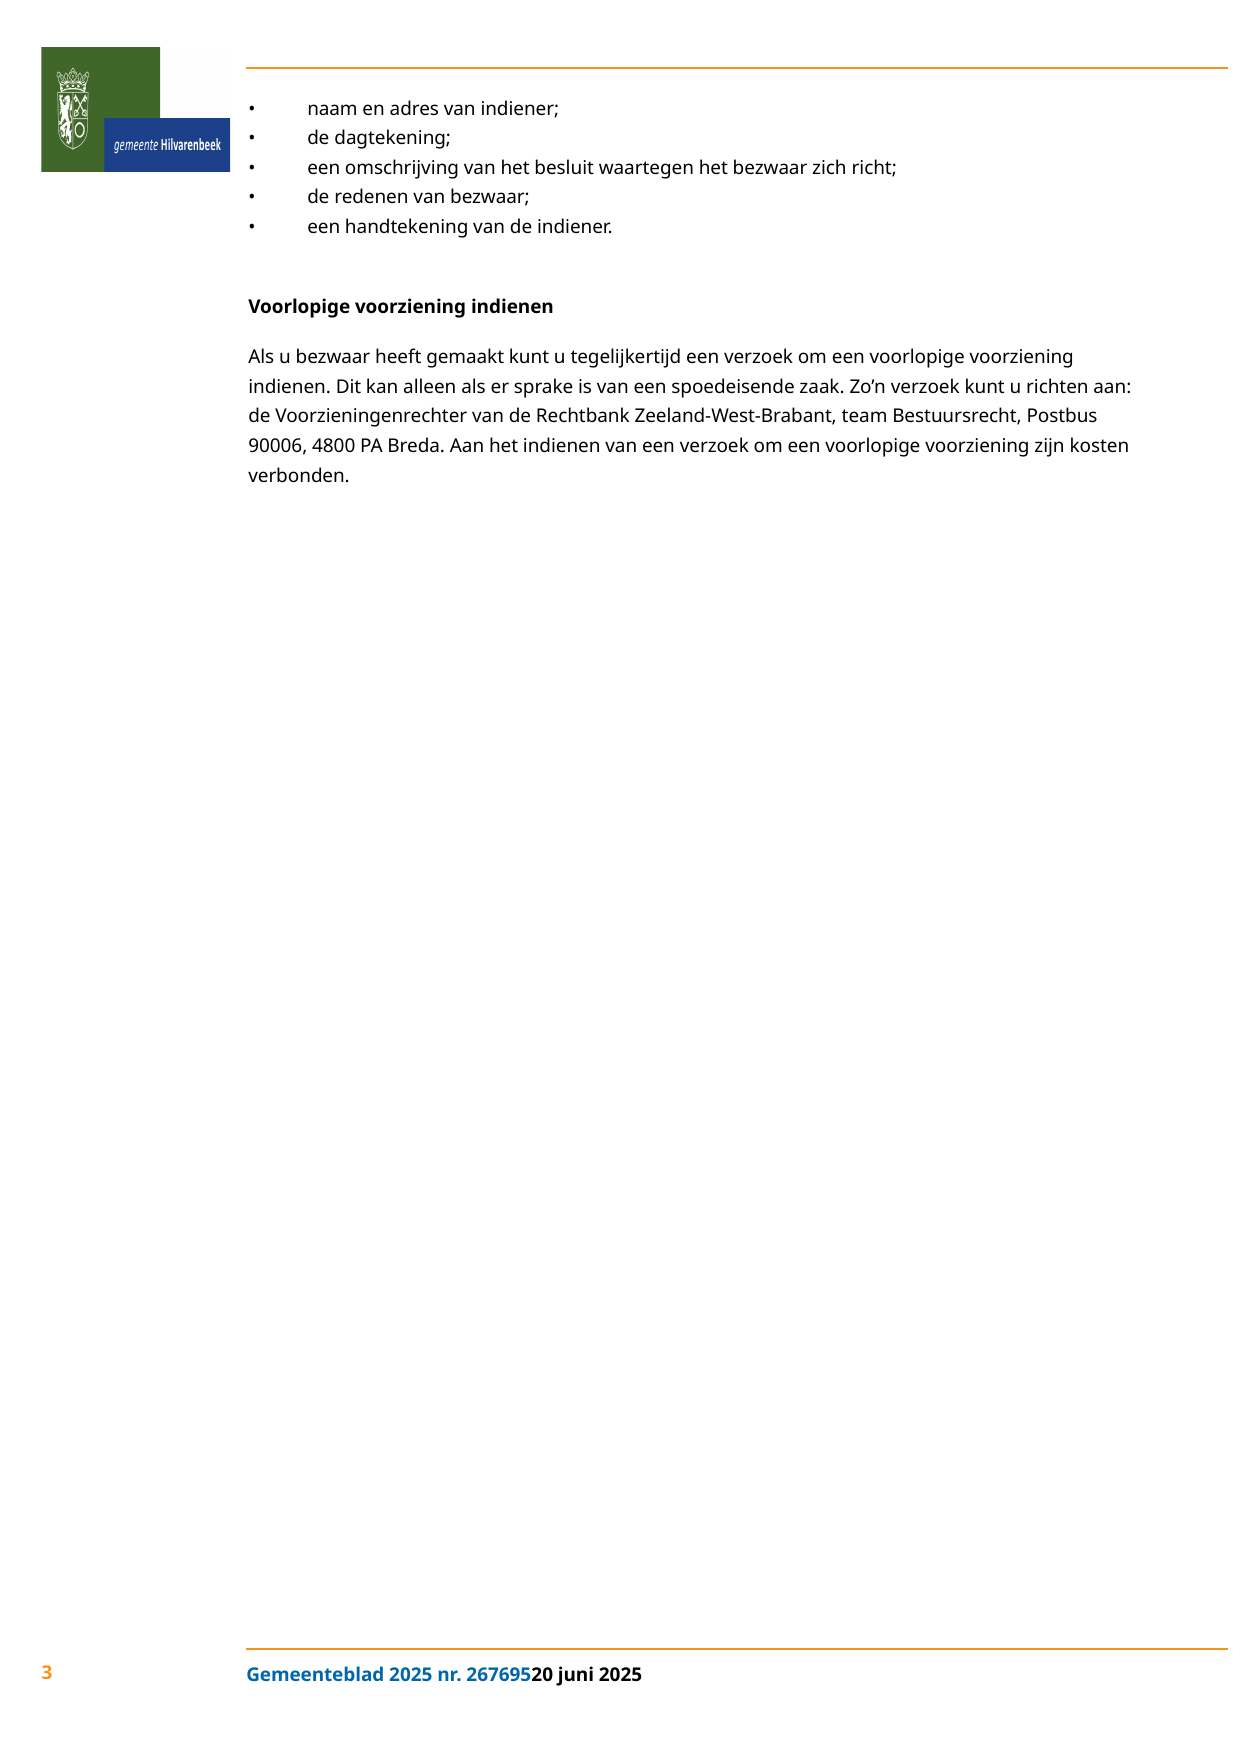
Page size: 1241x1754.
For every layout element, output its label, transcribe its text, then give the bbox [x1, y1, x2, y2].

list een omschrijving van het besluit waartegen het bezwaar zich richt; [248, 154, 1152, 180]
list een handtekening van de indiener. [248, 213, 1152, 239]
list naam en adres van indiener; [248, 95, 1152, 121]
text Voorlopige voorziening indienen [248, 293, 1152, 319]
list de redenen van bezwaar; [248, 183, 1152, 209]
text Als u bezwaar heeft gemaakt kunt u tegelijkertijd een verzoek om een voorlopige voorziening indienen. Dit kan alleen als er sprake is van een spoedeisende zaak. Zo’n verzoek kunt u richten aan: de Voorzieningenrechter van de Rechtbank Zeeland-West-Brabant, team Bestuursrecht, Postbus 90006, 4800 PA Breda. Aan het indienen van een verzoek om een voorlopige voorziening zijn kosten verbonden. [248, 343, 1152, 488]
list de dagtekening; [248, 124, 1152, 150]
picture [41, 47, 231, 172]
